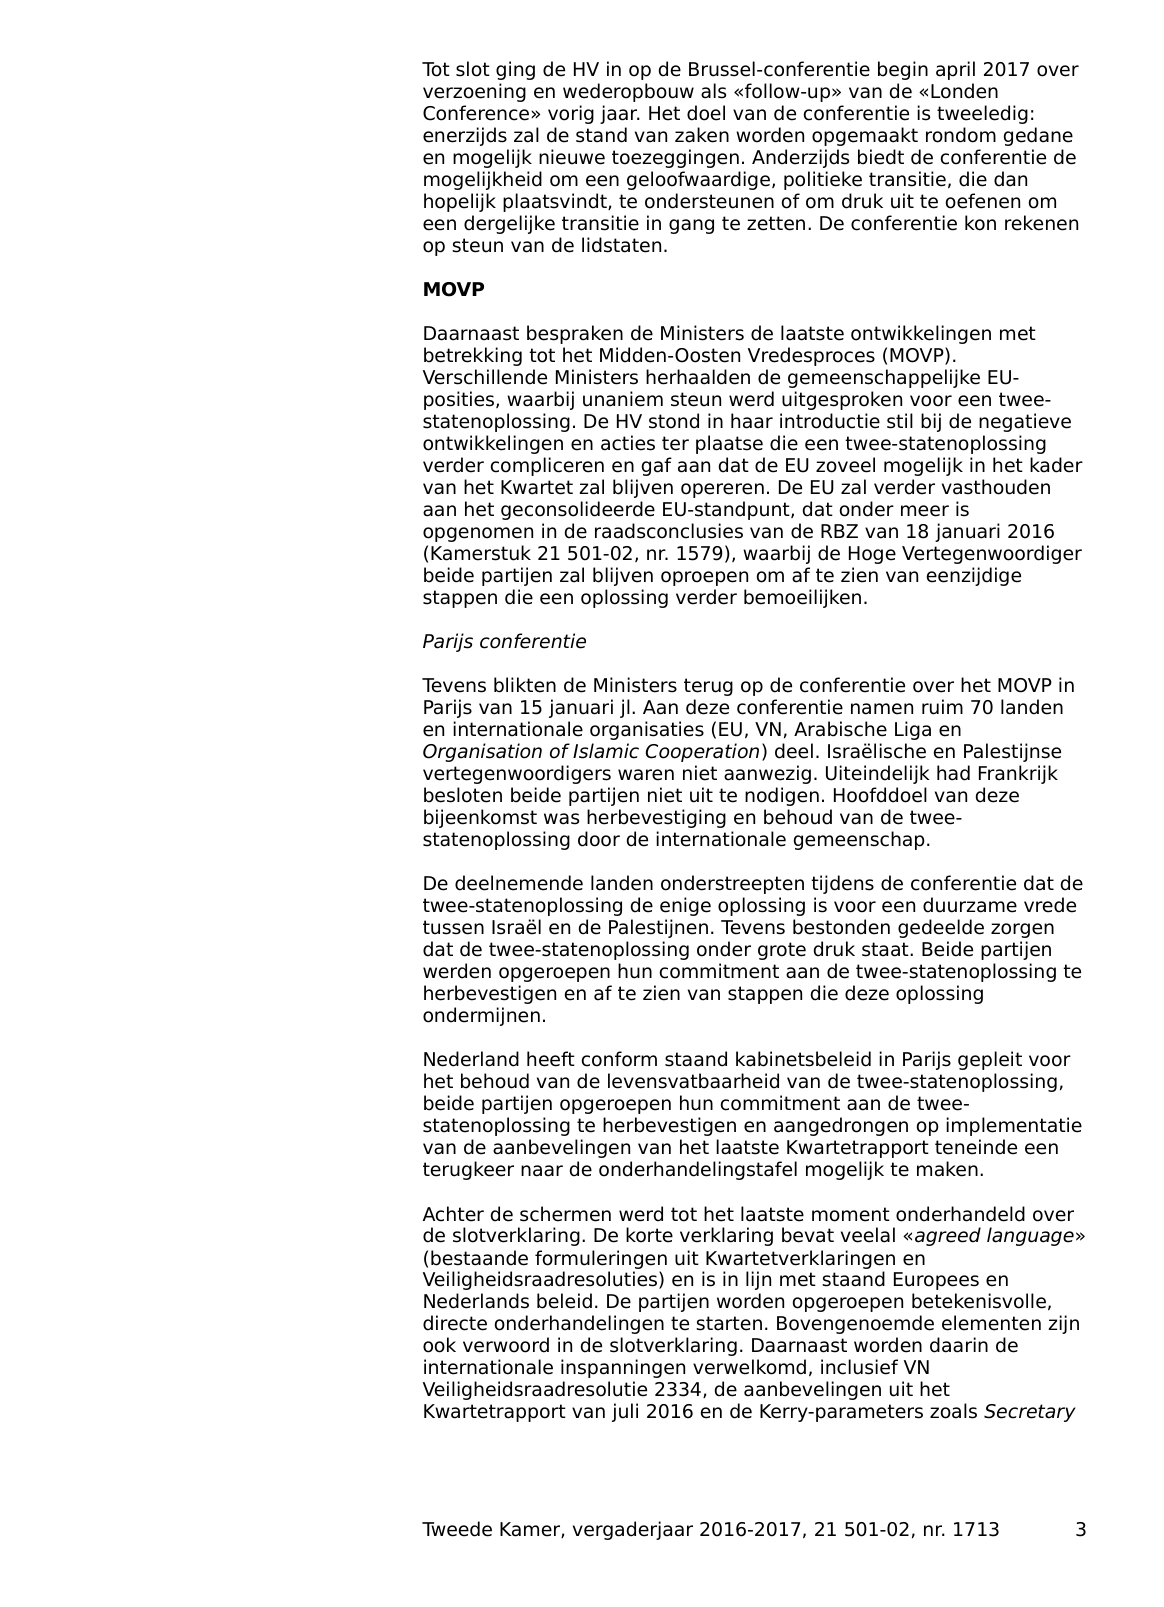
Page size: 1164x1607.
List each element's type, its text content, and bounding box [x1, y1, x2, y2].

text Tevens blikten de Ministers terug op de conferentie over het MOVP in Parijs van 15 januari jl. Aan deze conferentie namen ruim 70 landen en internationale organisaties (EU, VN, Arabische Liga en Organisation of Islamic Cooperation) deel. Israëlische en Palestijnse vertegenwoordigers waren niet aanwezig. Uiteindelijk had Frankrijk besloten beide partijen niet uit te nodigen. Hoofddoel van deze bijeenkomst was herbevestiging en behoud van de twee-statenoplossing door de internationale gemeenschap. [422, 675, 1087, 851]
text De deelnemende landen onderstreepten tijdens de conferentie dat de twee-statenoplossing de enige oplossing is voor een duurzame vrede tussen Israël en de Palestijnen. Tevens bestonden gedeelde zorgen dat de twee-statenoplossing onder grote druk staat. Beide partijen werden opgeroepen hun commitment aan de twee-statenoplossing te herbevestigen en af te zien van stappen die deze oplossing ondermijnen. [422, 873, 1087, 1027]
text Achter de schermen werd tot het laatste moment onderhandeld over de slotverklaring. De korte verklaring bevat veelal «agreed language» (bestaande formuleringen uit Kwartetverklaringen en Veiligheidsraadresoluties) en is in lijn met staand Europees en Nederlands beleid. De partijen worden opgeroepen betekenisvolle, directe onderhandelingen te starten. Bovengenoemde elementen zijn ook verwoord in de slotverklaring. Daarnaast worden daarin de internationale inspanningen verwelkomd, inclusief VN Veiligheidsraadresolutie 2334, de aanbevelingen uit het Kwartetrapport van juli 2016 en de Kerry-parameters zoals Secretary [422, 1203, 1087, 1423]
subtitle Parijs conferentie [422, 631, 1087, 653]
text Nederland heeft conform staand kabinetsbeleid in Parijs gepleit voor het behoud van de levensvatbaarheid van de twee-statenoplossing, beide partijen opgeroepen hun commitment aan de twee-statenoplossing te herbevestigen en aangedrongen op implementatie van de aanbevelingen van het laatste Kwartetrapport teneinde een terugkeer naar de onderhandelingstafel mogelijk te maken. [422, 1049, 1087, 1181]
text Daarnaast bespraken de Ministers de laatste ontwikkelingen met betrekking tot het Midden-Oosten Vredesproces (MOVP). Verschillende Ministers herhaalden de gemeenschappelijke EU-posities, waarbij unaniem steun werd uitgesproken voor een twee-statenoplossing. De HV stond in haar introductie stil bij de negatieve ontwikkelingen en acties ter plaatse die een twee-statenoplossing verder compliceren en gaf aan dat de EU zoveel mogelijk in het kader van het Kwartet zal blijven opereren. De EU zal verder vasthouden aan het geconsolideerde EU-standpunt, dat onder meer is opgenomen in de raadsconclusies van de RBZ van 18 januari 2016 (Kamerstuk 21 501-02, nr. 1579), waarbij de Hoge Vertegenwoordiger beide partijen zal blijven oproepen om af te zien van eenzijdige stappen die een oplossing verder bemoeilijken. [422, 323, 1087, 609]
subtitle MOVP [422, 279, 1087, 301]
text Tot slot ging de HV in op de Brussel-conferentie begin april 2017 over verzoening en wederopbouw als «follow-up» van de «Londen Conference» vorig jaar. Het doel van de conferentie is tweeledig: enerzijds zal de stand van zaken worden opgemaakt rondom gedane en mogelijk nieuwe toezeggingen. Anderzijds biedt de conferentie de mogelijkheid om een geloofwaardige, politieke transitie, die dan hopelijk plaatsvindt, te ondersteunen of om druk uit te oefenen om een dergelijke transitie in gang te zetten. De conferentie kon rekenen op steun van de lidstaten. [422, 59, 1087, 257]
